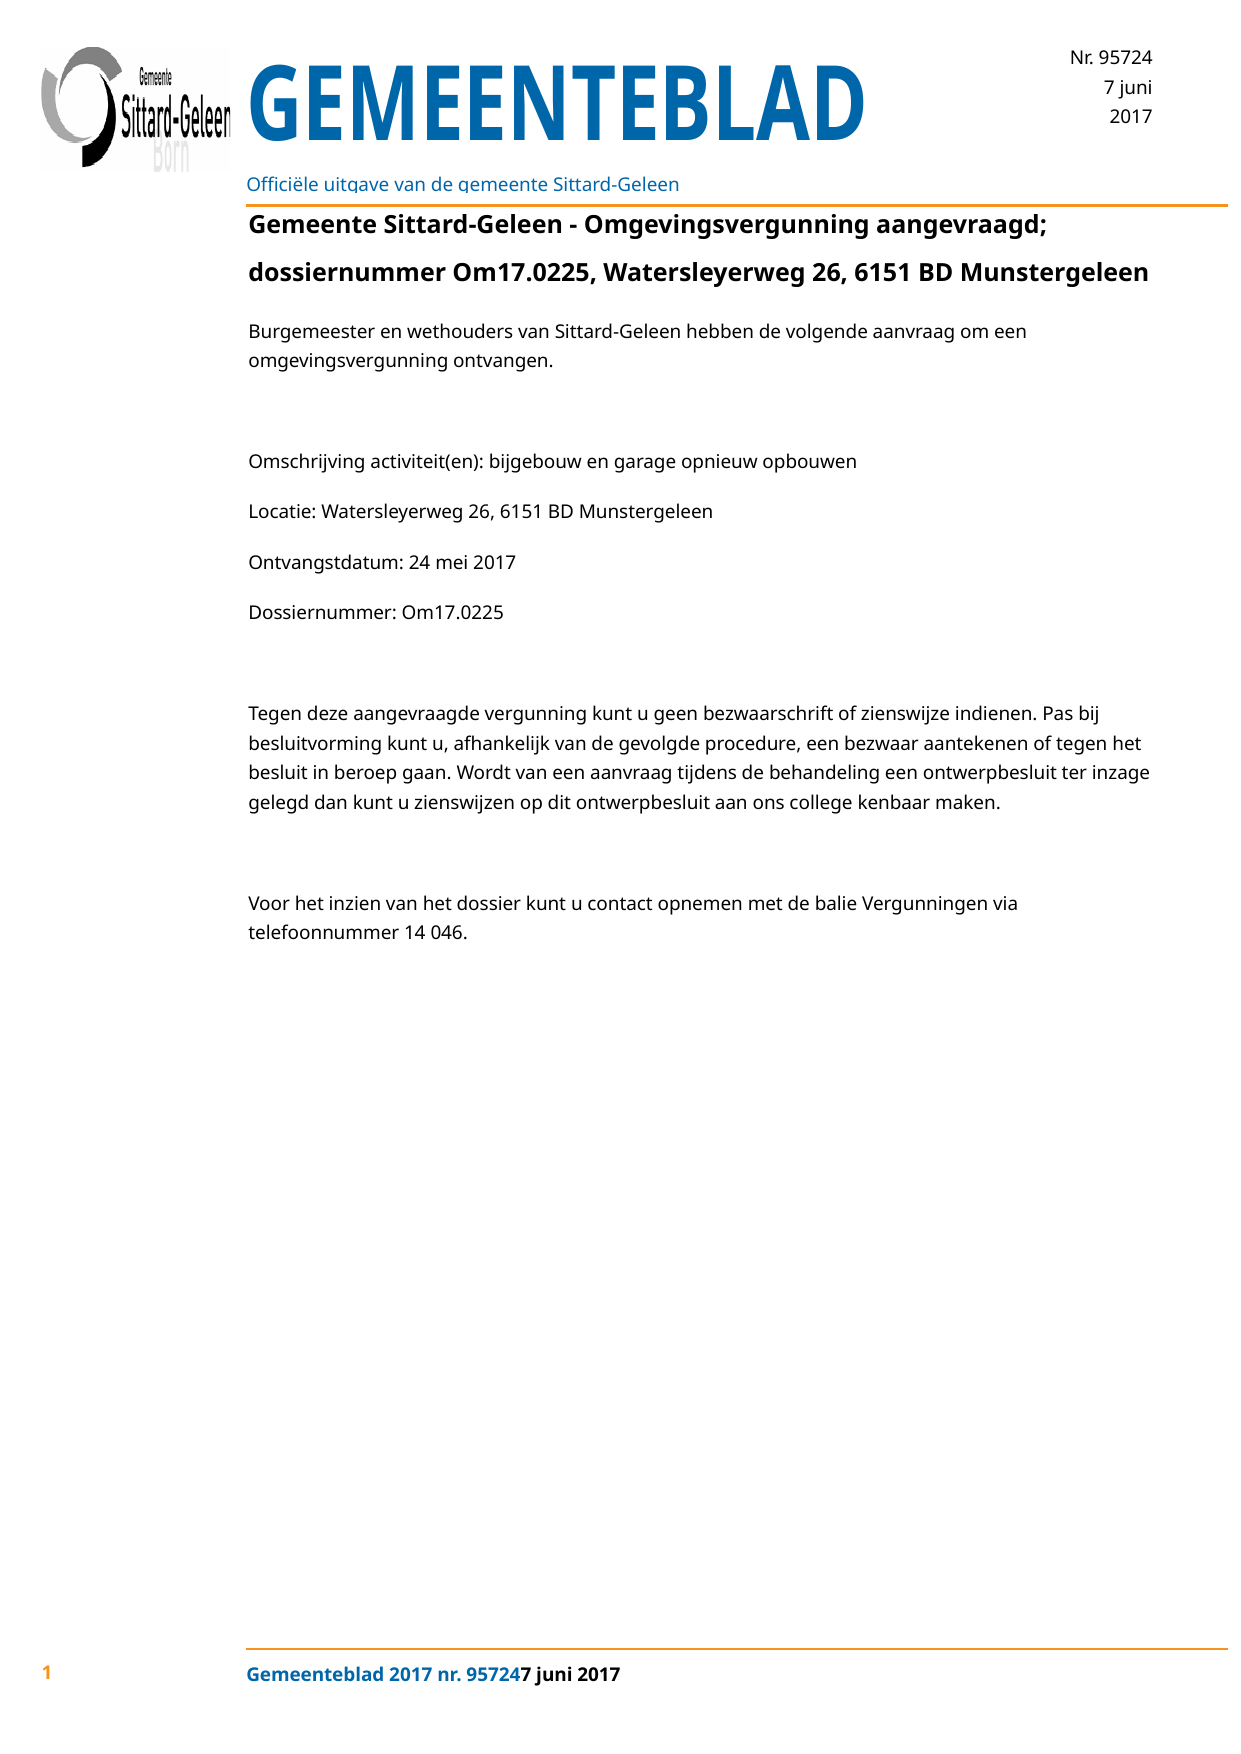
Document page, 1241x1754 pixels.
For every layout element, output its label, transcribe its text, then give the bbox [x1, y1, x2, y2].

text Omschrijving activiteit(en): bijgebouw en garage opnieuw opbouwen [248, 448, 1152, 474]
text Voor het inzien van het dossier kunt u contact opnemen met de balie Vergunningen via telefoonnummer 14 046. [248, 890, 1152, 945]
text Tegen deze aangevraagde vergunning kunt u geen bezwaarschrift of zienswijze indienen. Pas bij besluitvorming kunt u, afhankelijk van de gevolgde procedure, een bezwaar aantekenen of tegen het besluit in beroep gaan. Wordt van een aanvraag tijdens de behandeling een ontwerpbesluit ter inzage gelegd dan kunt u zienswijzen op dit ontwerpbesluit aan ons college kenbaar maken. [248, 700, 1152, 815]
text Dossiernummer: Om17.0225 [248, 599, 1152, 625]
text Ontvangstdatum: 24 mei 2017 [248, 549, 1152, 575]
text Locatie: Watersleyerweg 26, 6151 BD Munstergeleen [248, 499, 1152, 524]
text Gemeente Sittard-Geleen - Omgevingsvergunning aangevraagd; dossiernummer Om17.0225, Watersleyerweg 26, 6151 BD Munstergeleen [248, 207, 1152, 288]
picture [41, 47, 231, 172]
text Burgemeester en wethouders van Sittard-Geleen hebben de volgende aanvraag om een omgevingsvergunning ontvangen. [248, 318, 1152, 373]
